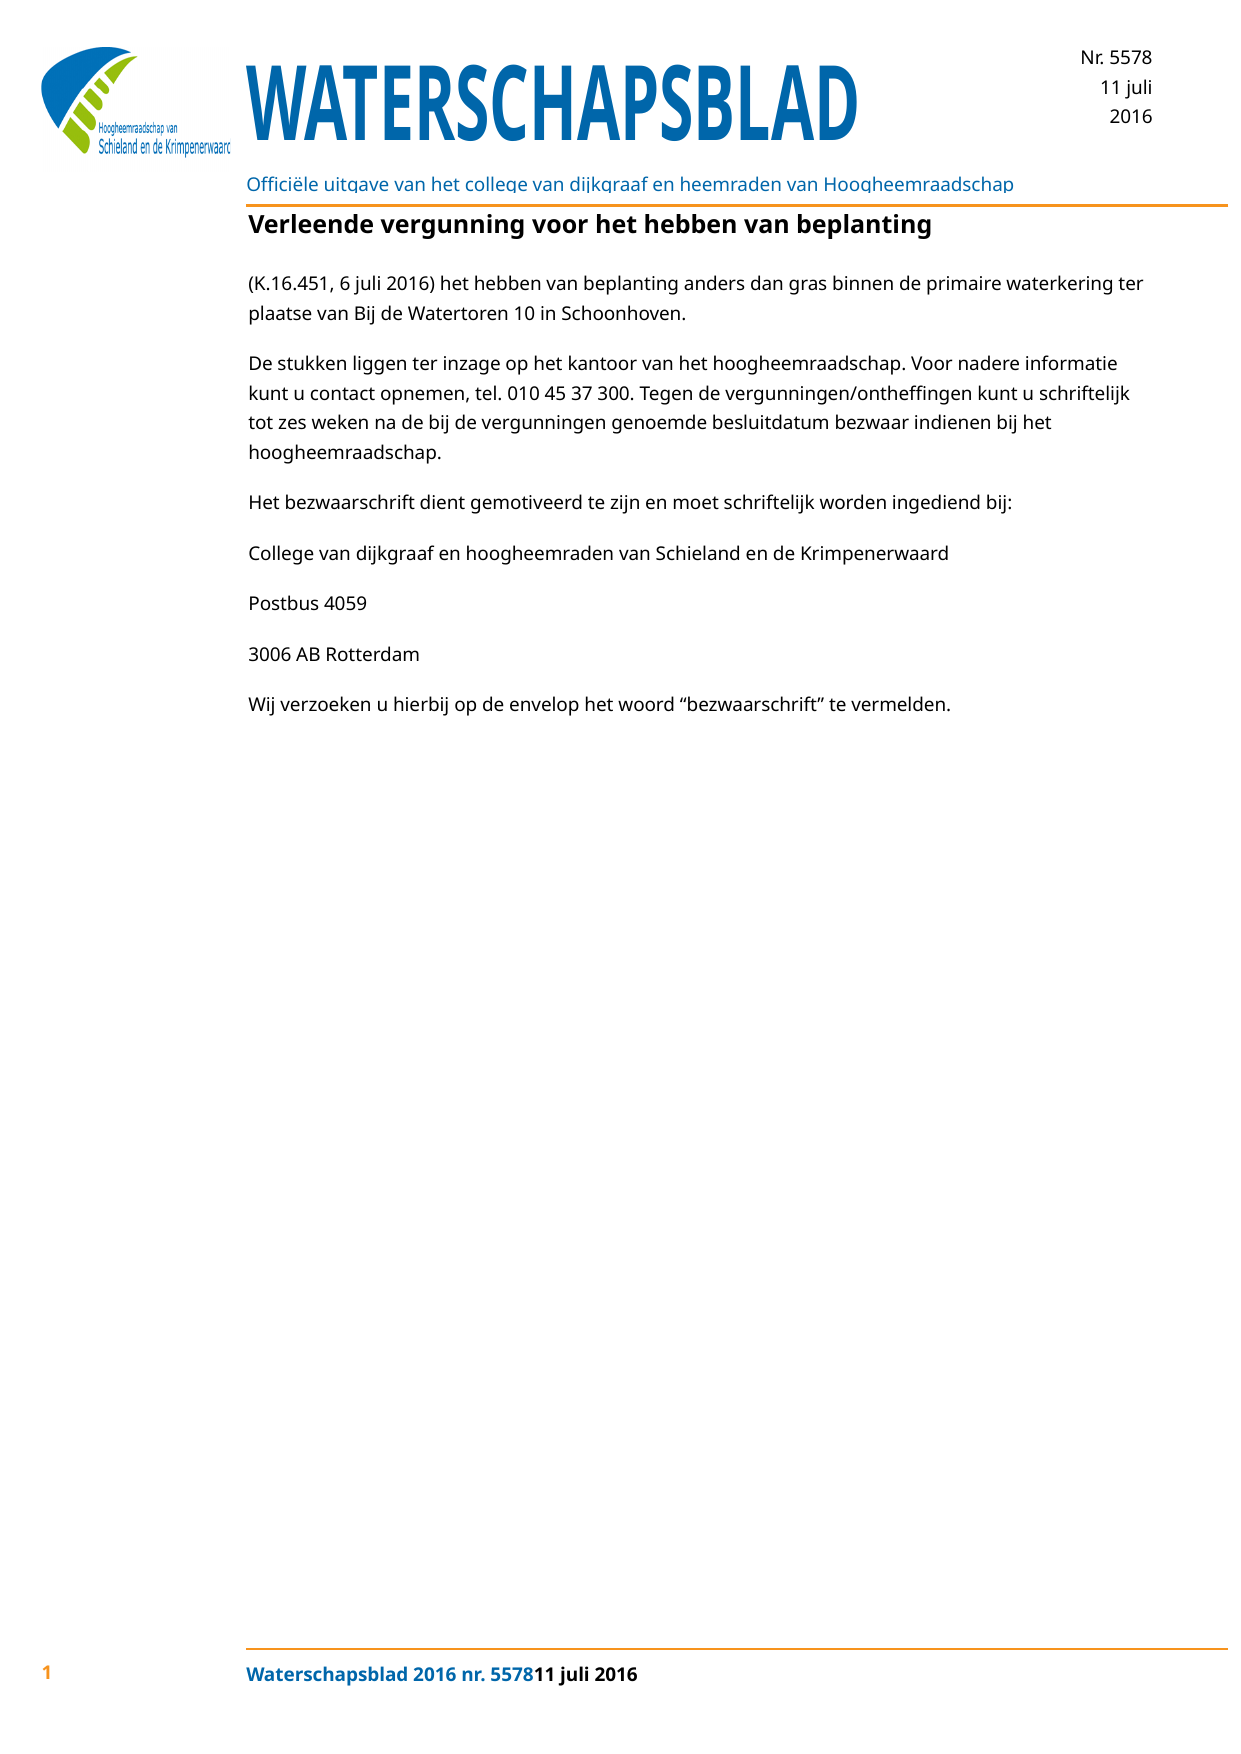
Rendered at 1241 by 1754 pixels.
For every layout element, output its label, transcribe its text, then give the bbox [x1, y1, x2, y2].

picture [41, 47, 231, 172]
text Postbus 4059 [248, 590, 1152, 616]
text Het bezwaarschrift dient gemotiveerd te zijn en moet schriftelijk worden ingediend bij: [248, 489, 1152, 515]
text College van dijkgraaf en hoogheemraden van Schieland en de Krimpenerwaard [248, 540, 1152, 566]
text Verleende vergunning voor het hebben van beplanting [248, 207, 1152, 241]
text 3006 AB Rotterdam [248, 641, 1152, 666]
text Wij verzoeken u hierbij op de envelop het woord “bezwaarschrift” te vermelden. [248, 691, 1152, 717]
text (K.16.451, 6 juli 2016) het hebben van beplanting anders dan gras binnen de primaire waterkering ter plaatse van Bij de Watertoren 10 in Schoonhoven. [248, 270, 1152, 326]
text De stukken liggen ter inzage op het kantoor van het hoogheemraadschap. Voor nadere informatie kunt u contact opnemen, tel. 010 45 37 300. Tegen de vergunningen/ontheffingen kunt u schriftelijk tot zes weken na de bij de vergunningen genoemde besluitdatum bezwaar indienen bij het hoogheemraadschap. [248, 350, 1152, 465]
